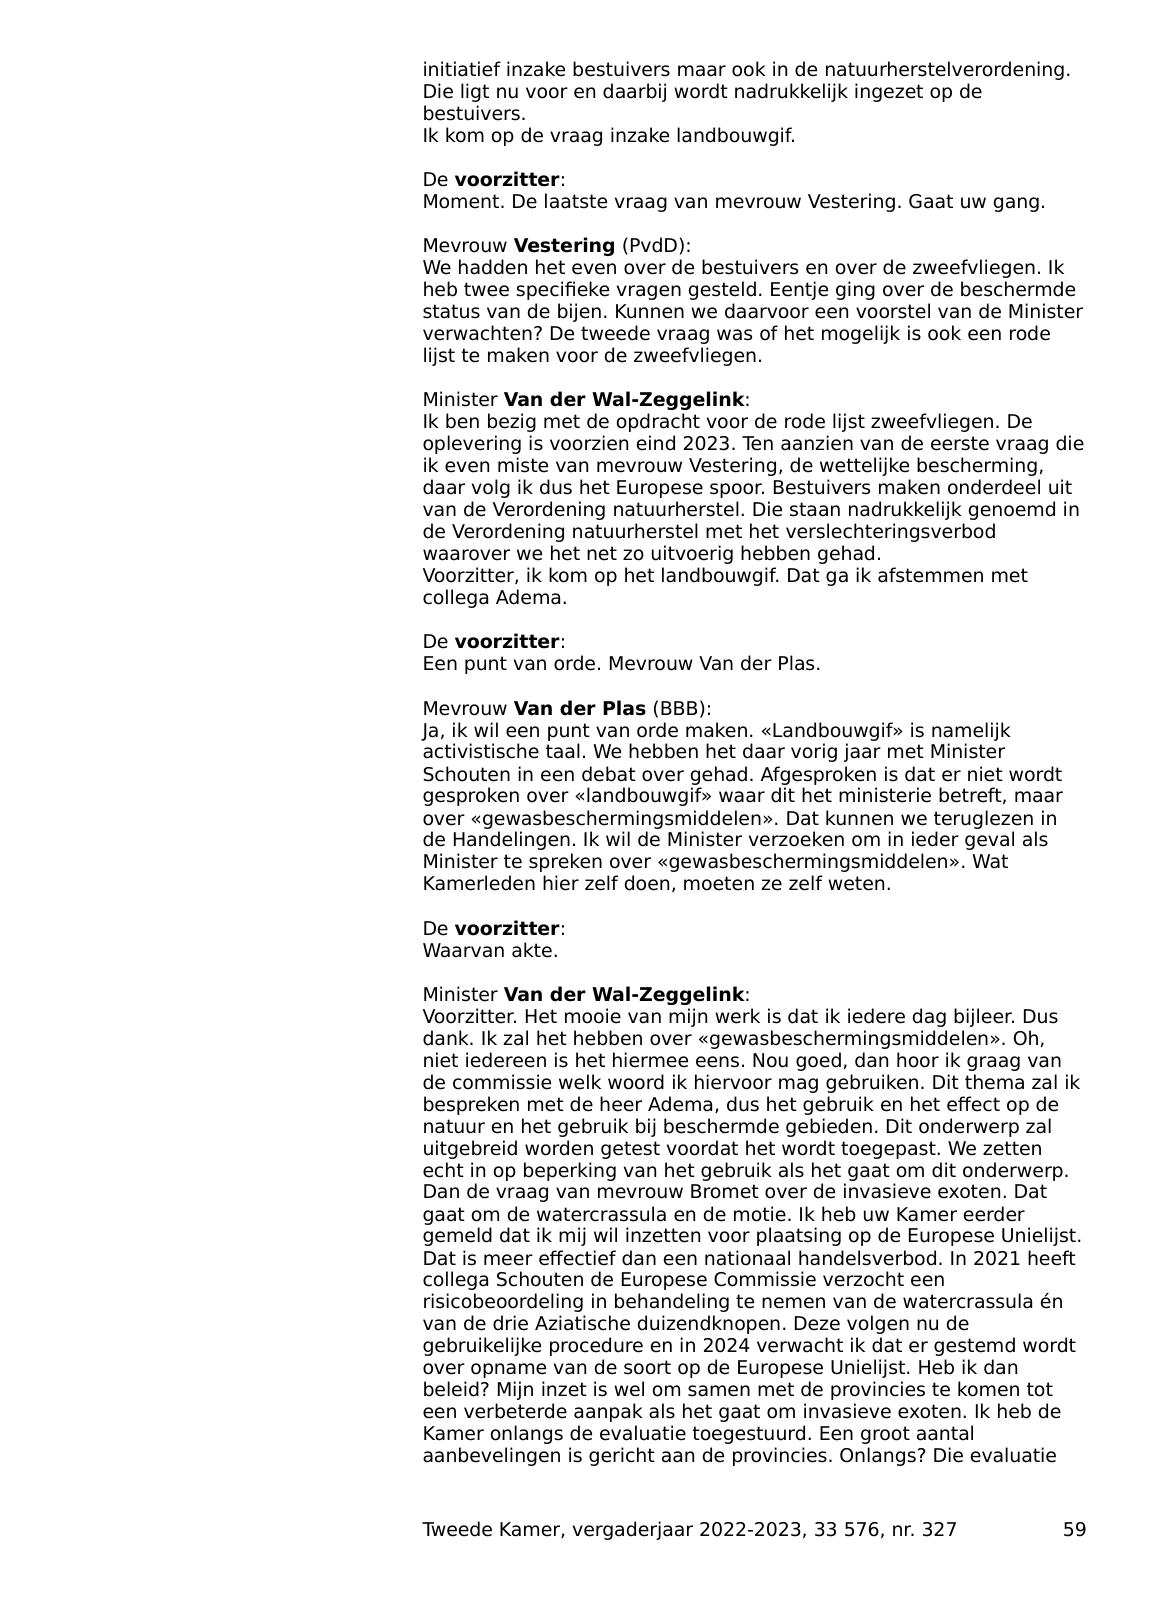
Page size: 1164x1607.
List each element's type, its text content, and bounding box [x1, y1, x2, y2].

text Voorzitter. Het mooie van mijn werk is dat ik iedere dag bijleer. Dus dank. Ik zal het hebben over «gewasbeschermingsmiddelen». Oh, niet iedereen is het hiermee eens. Nou goed, dan hoor ik graag van de commissie welk woord ik hiervoor mag gebruiken. Dit thema zal ik bespreken met de heer Adema, dus het gebruik en het effect op de natuur en het gebruik bij beschermde gebieden. Dit onderwerp zal uitgebreid worden getest voordat het wordt toegepast. We zetten echt in op beperking van het gebruik als het gaat om dit onderwerp. [422, 1006, 1087, 1181]
text Ik kom op de vraag inzake landbouwgif. [422, 125, 1087, 147]
text De voorzitter: [422, 169, 1087, 191]
text Mevrouw Van der Plas (BBB): [422, 697, 1087, 719]
text Mevrouw Vestering (PvdD): [422, 235, 1087, 257]
text We hadden het even over de bestuivers en over de zweefvliegen. Ik heb twee specifieke vragen gesteld. Eentje ging over de beschermde status van de bijen. Kunnen we daarvoor een voorstel van de Minister verwachten? De tweede vraag was of het mogelijk is ook een rode lijst te maken voor de zweefvliegen. [422, 257, 1087, 367]
text Dan de vraag van mevrouw Bromet over de invasieve exoten. Dat gaat om de watercrassula en de motie. Ik heb uw Kamer eerder gemeld dat ik mij wil inzetten voor plaatsing op de Europese Unielijst. Dat is meer effectief dan een nationaal handelsverbod. In 2021 heeft collega Schouten de Europese Commissie verzocht een risicobeoordeling in behandeling te nemen van de watercrassula én van de drie Aziatische duizendknopen. Deze volgen nu de gebruikelijke procedure en in 2024 verwacht ik dat er gestemd wordt over opname van de soort op de Europese Unielijst. Heb ik dan beleid? Mijn inzet is wel om samen met de provincies te komen tot een verbeterde aanpak als het gaat om invasieve exoten. Ik heb de Kamer onlangs de evaluatie toegestuurd. Een groot aantal aanbevelingen is gericht aan de provincies. Onlangs? Die evaluatie [422, 1181, 1087, 1467]
text Een punt van orde. Mevrouw Van der Plas. [422, 653, 1087, 675]
text Minister Van der Wal-Zeggelink: [422, 984, 1087, 1006]
text Waarvan akte. [422, 939, 1087, 961]
text De voorzitter: [422, 917, 1087, 939]
text Ik ben bezig met de opdracht voor de rode lijst zweefvliegen. De oplevering is voorzien eind 2023. Ten aanzien van de eerste vraag die ik even miste van mevrouw Vestering, de wettelijke bescherming, daar volg ik dus het Europese spoor. Bestuivers maken onderdeel uit van de Verordening natuurherstel. Die staan nadrukkelijk genoemd in de Verordening natuurherstel met het verslechteringsverbod waarover we het net zo uitvoerig hebben gehad. [422, 411, 1087, 565]
text Minister Van der Wal-Zeggelink: [422, 389, 1087, 411]
text initiatief inzake bestuivers maar ook in de natuurherstelverordening. Die ligt nu voor en daarbij wordt nadrukkelijk ingezet op de bestuivers. [422, 59, 1087, 125]
text Voorzitter, ik kom op het landbouwgif. Dat ga ik afstemmen met collega Adema. [422, 565, 1087, 609]
text De voorzitter: [422, 631, 1087, 653]
text Moment. De laatste vraag van mevrouw Vestering. Gaat uw gang. [422, 191, 1087, 213]
text Ja, ik wil een punt van orde maken. «Landbouwgif» is namelijk activistische taal. We hebben het daar vorig jaar met Minister Schouten in een debat over gehad. Afgesproken is dat er niet wordt gesproken over «landbouwgif» waar dit het ministerie betreft, maar over «gewasbeschermingsmiddelen». Dat kunnen we teruglezen in de Handelingen. Ik wil de Minister verzoeken om in ieder geval als Minister te spreken over «gewasbeschermingsmiddelen». Wat Kamerleden hier zelf doen, moeten ze zelf weten. [422, 719, 1087, 895]
